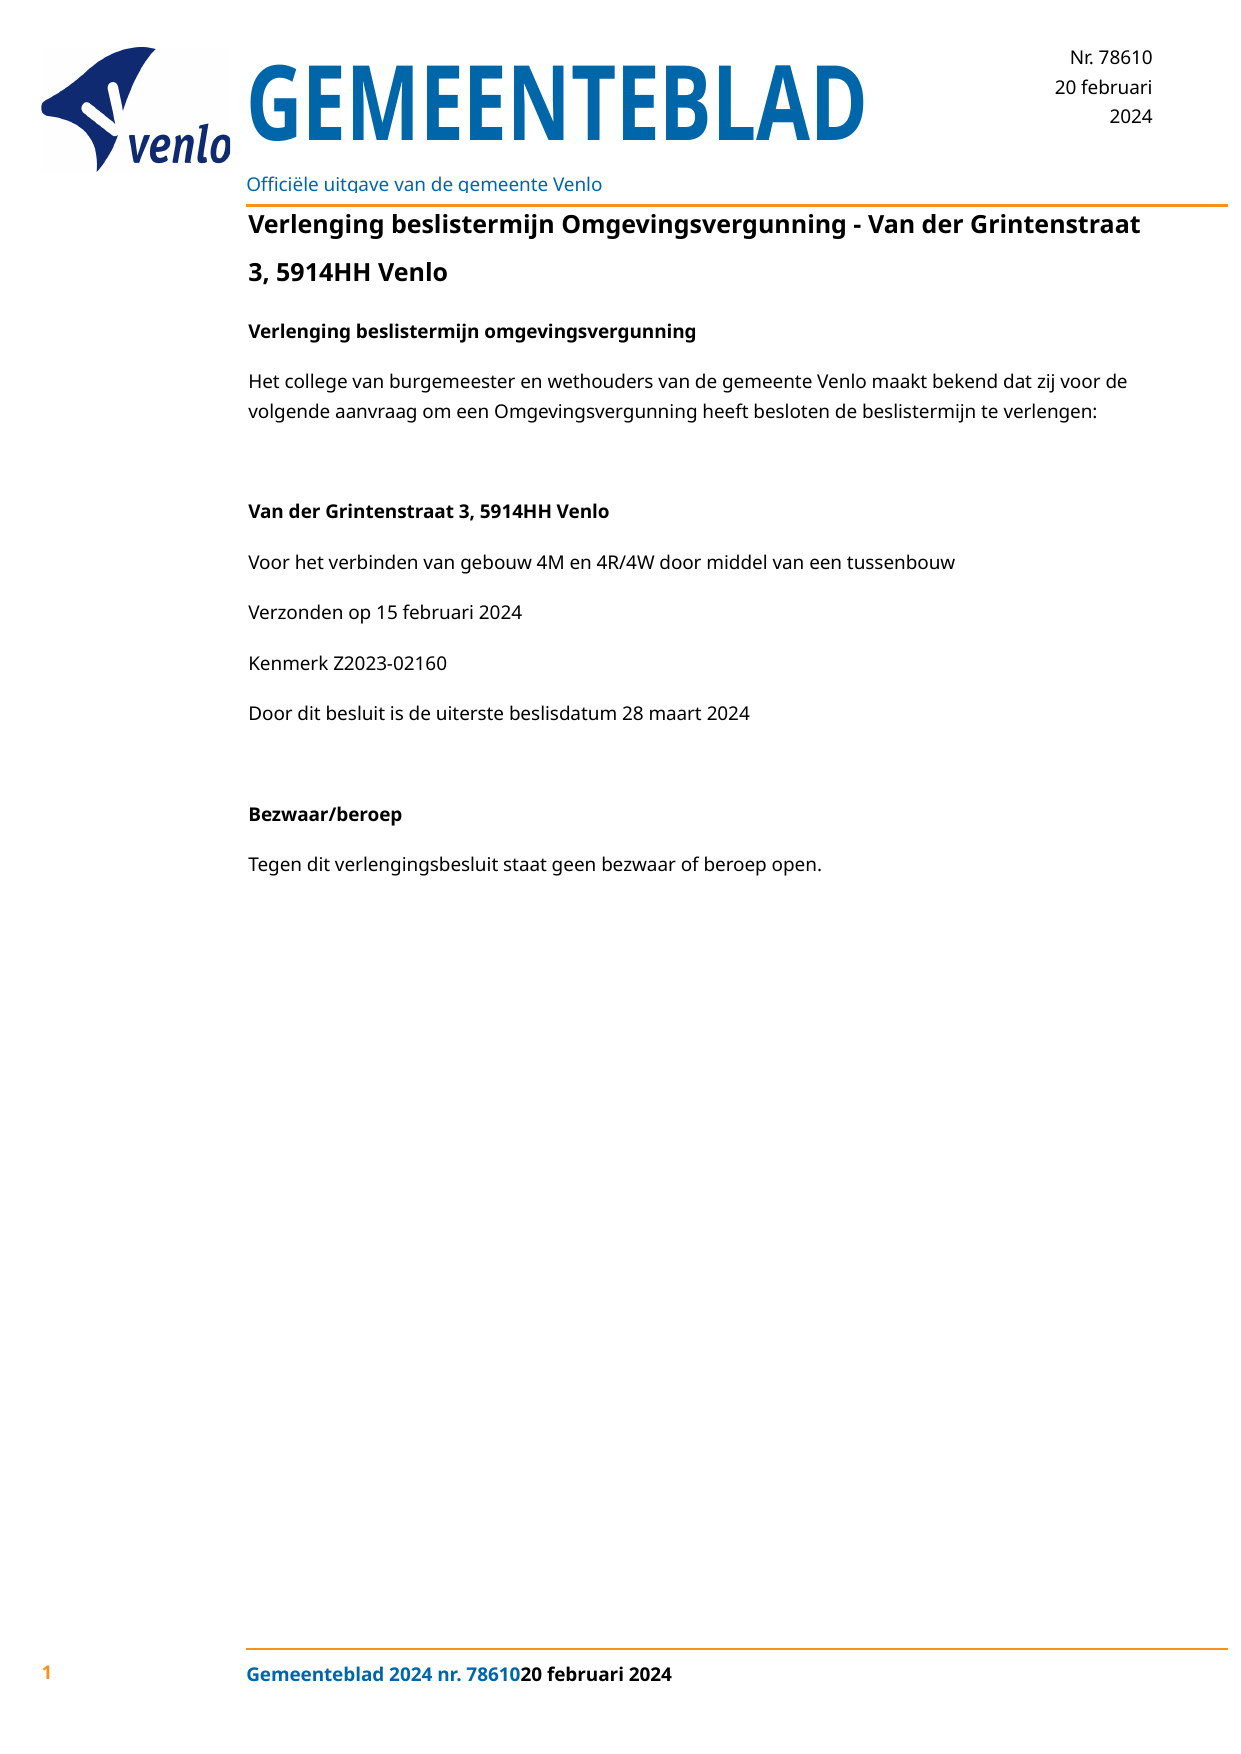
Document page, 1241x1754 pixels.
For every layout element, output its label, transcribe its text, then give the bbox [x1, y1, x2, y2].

text Bezwaar/beroep [248, 801, 1152, 827]
picture [41, 47, 231, 172]
text Verlenging beslistermijn omgevingsvergunning [248, 318, 1152, 344]
text Voor het verbinden van gebouw 4M en 4R/4W door middel van een tussenbouw [248, 549, 1152, 575]
text Van der Grintenstraat 3, 5914HH Venlo [248, 499, 1152, 524]
text Tegen dit verlengingsbesluit staat geen bezwaar of beroep open. [248, 852, 1152, 877]
text Het college van burgemeester en wethouders van de gemeente Venlo maakt bekend dat zij voor de volgende aanvraag om een Omgevingsvergunning heeft besloten de beslistermijn te verlengen: [248, 368, 1152, 424]
text Verlenging beslistermijn Omgevingsvergunning - Van der Grintenstraat 3, 5914HH Venlo [248, 207, 1152, 288]
text Door dit besluit is de uiterste beslisdatum 28 maart 2024 [248, 700, 1152, 726]
text Kenmerk Z2023-02160 [248, 650, 1152, 676]
text Verzonden op 15 februari 2024 [248, 599, 1152, 625]
